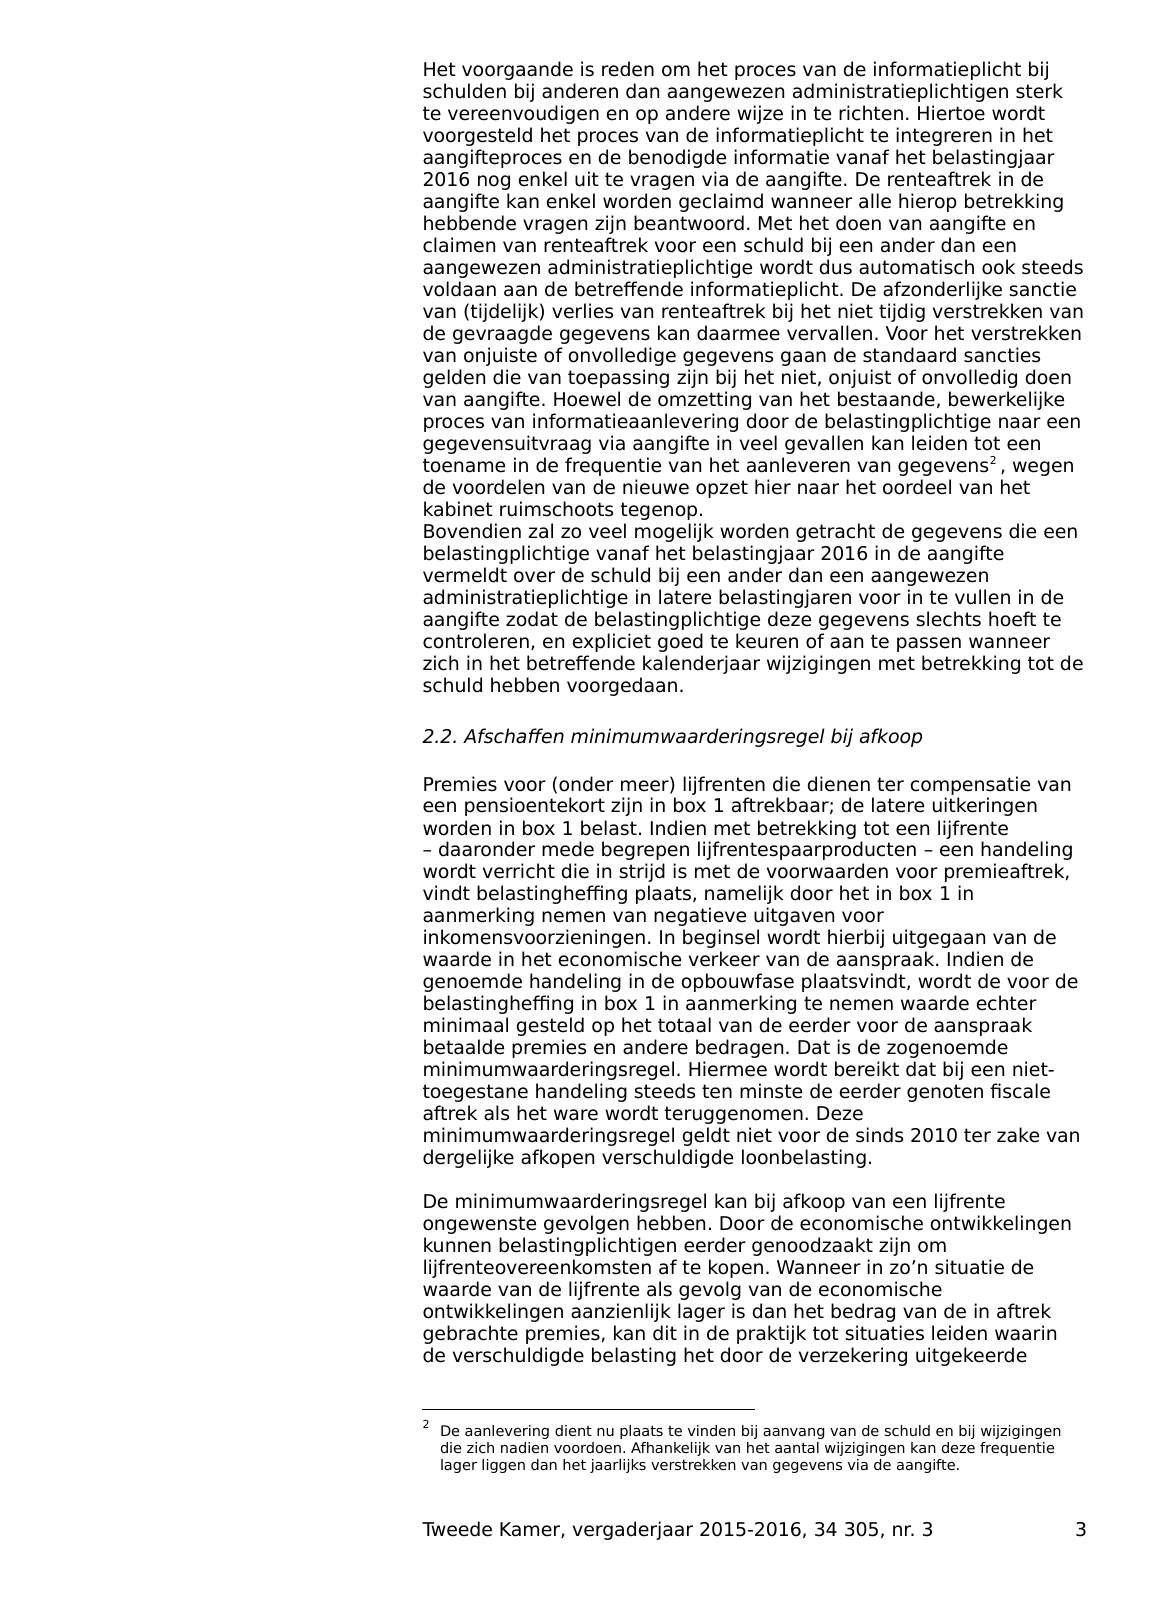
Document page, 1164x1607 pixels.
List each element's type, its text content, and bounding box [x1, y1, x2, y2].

text De minimumwaarderingsregel kan bij afkoop van een lijfrente ongewenste gevolgen hebben. Door de economische ontwikkelingen kunnen belastingplichtigen eerder genoodzaakt zijn om lijfrenteovereenkomsten af te kopen. Wanneer in zo’n situatie de waarde van de lijfrente als gevolg van de economische ontwikkelingen aanzienlijk lager is dan het bedrag van de in aftrek gebrachte premies, kan dit in de praktijk tot situaties leiden waarin de verschuldigde belasting het door de verzekering uitgekeerde [422, 1191, 1087, 1367]
text De aanlevering dient nu plaats te vinden bij aanvang van de schuld en bij wijzigingen die zich nadien voordoen. Afhankelijk van het aantal wijzigingen kan deze frequentie lager liggen dan het jaarlijks verstrekken van gegevens via de aangifte. [422, 1418, 1087, 1474]
text Bovendien zal zo veel mogelijk worden getracht de gegevens die een belastingplichtige vanaf het belastingjaar 2016 in de aangifte vermeldt over de schuld bij een ander dan een aangewezen administratieplichtige in latere belastingjaren voor in te vullen in de aangifte zodat de belastingplichtige deze gegevens slechts hoeft te controleren, en expliciet goed te keuren of aan te passen wanneer zich in het betreffende kalenderjaar wijzigingen met betrekking tot de schuld hebben voorgedaan. [422, 521, 1087, 696]
subtitle 2.2. Afschaffen minimumwaarderingsregel bij afkoop [422, 726, 1087, 748]
text Het voorgaande is reden om het proces van de informatieplicht bij schulden bij anderen dan aangewezen administratieplichtigen sterk te vereenvoudigen en op andere wijze in te richten. Hiertoe wordt voorgesteld het proces van de informatieplicht te integreren in het aangifteproces en de benodigde informatie vanaf het belastingjaar 2016 nog enkel uit te vragen via de aangifte. De renteaftrek in de aangifte kan enkel worden geclaimd wanneer alle hierop betrekking hebbende vragen zijn beantwoord. Met het doen van aangifte en claimen van renteaftrek voor een schuld bij een ander dan een aangewezen administratieplichtige wordt dus automatisch ook steeds voldaan aan de betreffende informatieplicht. De afzonderlijke sanctie van (tijdelijk) verlies van renteaftrek bij het niet tijdig verstrekken van de gevraagde gegevens kan daarmee vervallen. Voor het verstrekken van onjuiste of onvolledige gegevens gaan de standaard sancties gelden die van toepassing zijn bij het niet, onjuist of onvolledig doen van aangifte. Hoewel de omzetting van het bestaande, bewerkelijke proces van informatieaanlevering door de belastingplichtige naar een gegevensuitvraag via aangifte in veel gevallen kan leiden tot een toename in de frequentie van het aanleveren van gegevens, wegen de voordelen van de nieuwe opzet hier naar het oordeel van het kabinet ruimschoots tegenop. [422, 59, 1087, 521]
text Premies voor (onder meer) lijfrenten die dienen ter compensatie van een pensioentekort zijn in box 1 aftrekbaar; de latere uitkeringen worden in box 1 belast. Indien met betrekking tot een lijfrente – daaronder mede begrepen lijfrentespaarproducten – een handeling wordt verricht die in strijd is met de voorwaarden voor premieaftrek, vindt belastingheffing plaats, namelijk door het in box 1 in aanmerking nemen van negatieve uitgaven voor inkomensvoorzieningen. In beginsel wordt hierbij uitgegaan van de waarde in het economische verkeer van de aanspraak. Indien de genoemde handeling in de opbouwfase plaatsvindt, wordt de voor de belastingheffing in box 1 in aanmerking te nemen waarde echter minimaal gesteld op het totaal van de eerder voor de aanspraak betaalde premies en andere bedragen. Dat is de zogenoemde minimumwaarderingsregel. Hiermee wordt bereikt dat bij een niet-toegestane handeling steeds ten minste de eerder genoten fiscale aftrek als het ware wordt teruggenomen. Deze minimumwaarderingsregel geldt niet voor de sinds 2010 ter zake van dergelijke afkopen verschuldigde loonbelasting. [422, 773, 1087, 1169]
